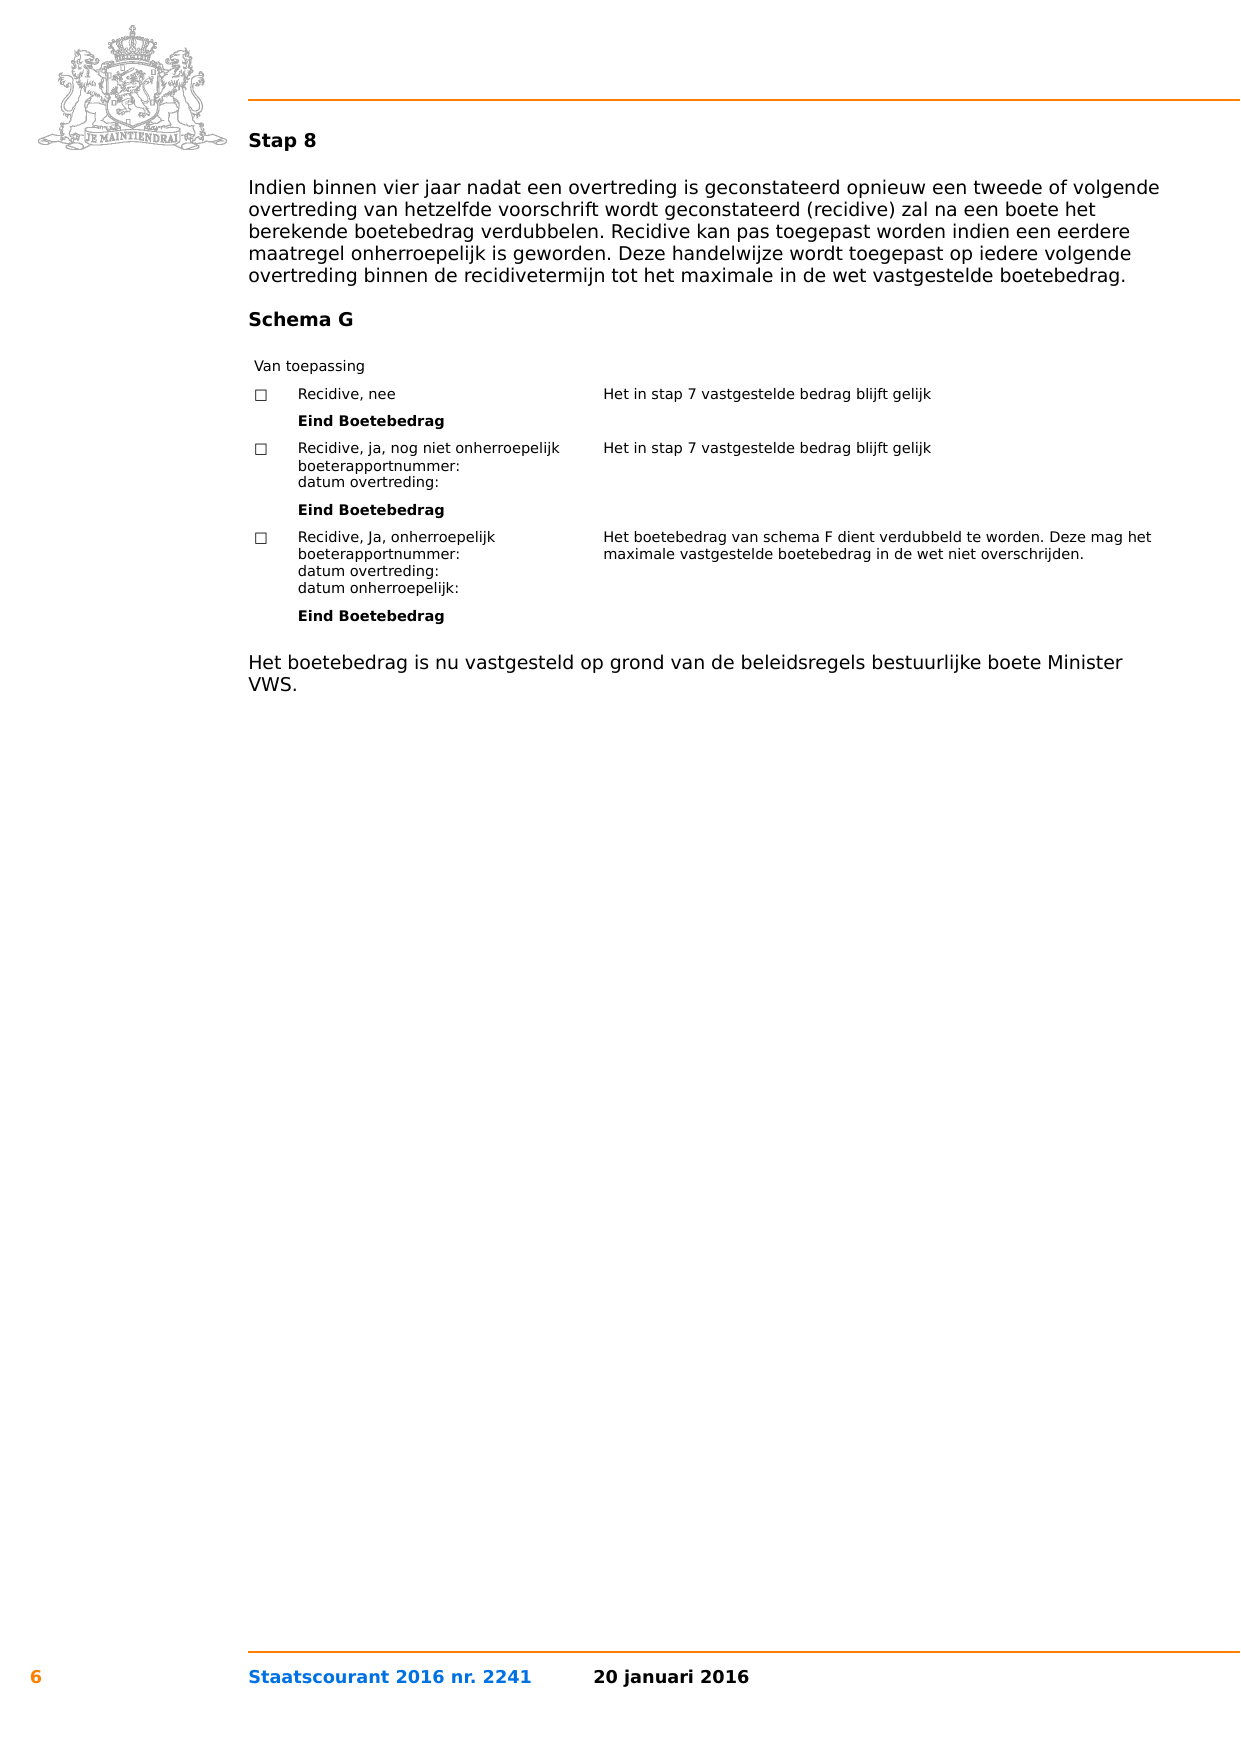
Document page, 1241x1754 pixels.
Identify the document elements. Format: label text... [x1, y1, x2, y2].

table_cell □ [249, 381, 291, 435]
table_cell Eind Boetebedrag [292, 497, 1163, 523]
table_cell □ [249, 436, 291, 523]
table_cell Eind Boetebedrag [292, 603, 1163, 629]
table_cell Het in stap 7 vastgestelde bedrag blijft gelijk [598, 436, 1163, 496]
table_cell Recidive, Ja, onherroepelijk boeterapportnummer: datum overtreding: datum onherroepelijk: [292, 525, 597, 602]
text Indien binnen vier jaar nadat een overtreding is geconstateerd opnieuw een tweede of volgende overtreding van hetzelfde voorschrift wordt geconstateerd (recidive) zal na een boete het berekende boetebedrag verdubbelen. Recidive kan pas toegepast worden indien een eerdere maatregel onherroepelijk is geworden. Deze handelwijze wordt toegepast op iedere volgende overtreding binnen de recidivetermijn tot het maximale in de wet vastgestelde boetebedrag. [248, 177, 1163, 287]
table_header Van toepassing [249, 354, 1163, 380]
table_cell Het boetebedrag van schema F dient verdubbeld te worden. Deze mag het maximale vastgestelde boetebedrag in de wet niet overschrijden. [598, 525, 1163, 602]
subtitle Stap 8 [248, 130, 1163, 152]
table_cell Eind Boetebedrag [292, 408, 1163, 435]
picture [38, 25, 227, 150]
table_cell Recidive, nee [292, 381, 597, 407]
text Het boetebedrag is nu vastgesteld op grond van de beleidsregels bestuurlijke boete Minister VWS. [248, 652, 1163, 696]
table_cell □ [249, 525, 291, 629]
table_cell Het in stap 7 vastgestelde bedrag blijft gelijk [598, 381, 1163, 407]
table_cell Recidive, ja, nog niet onherroepelijk boeterapportnummer: datum overtreding: [292, 436, 597, 496]
text Schema G [248, 309, 1163, 331]
